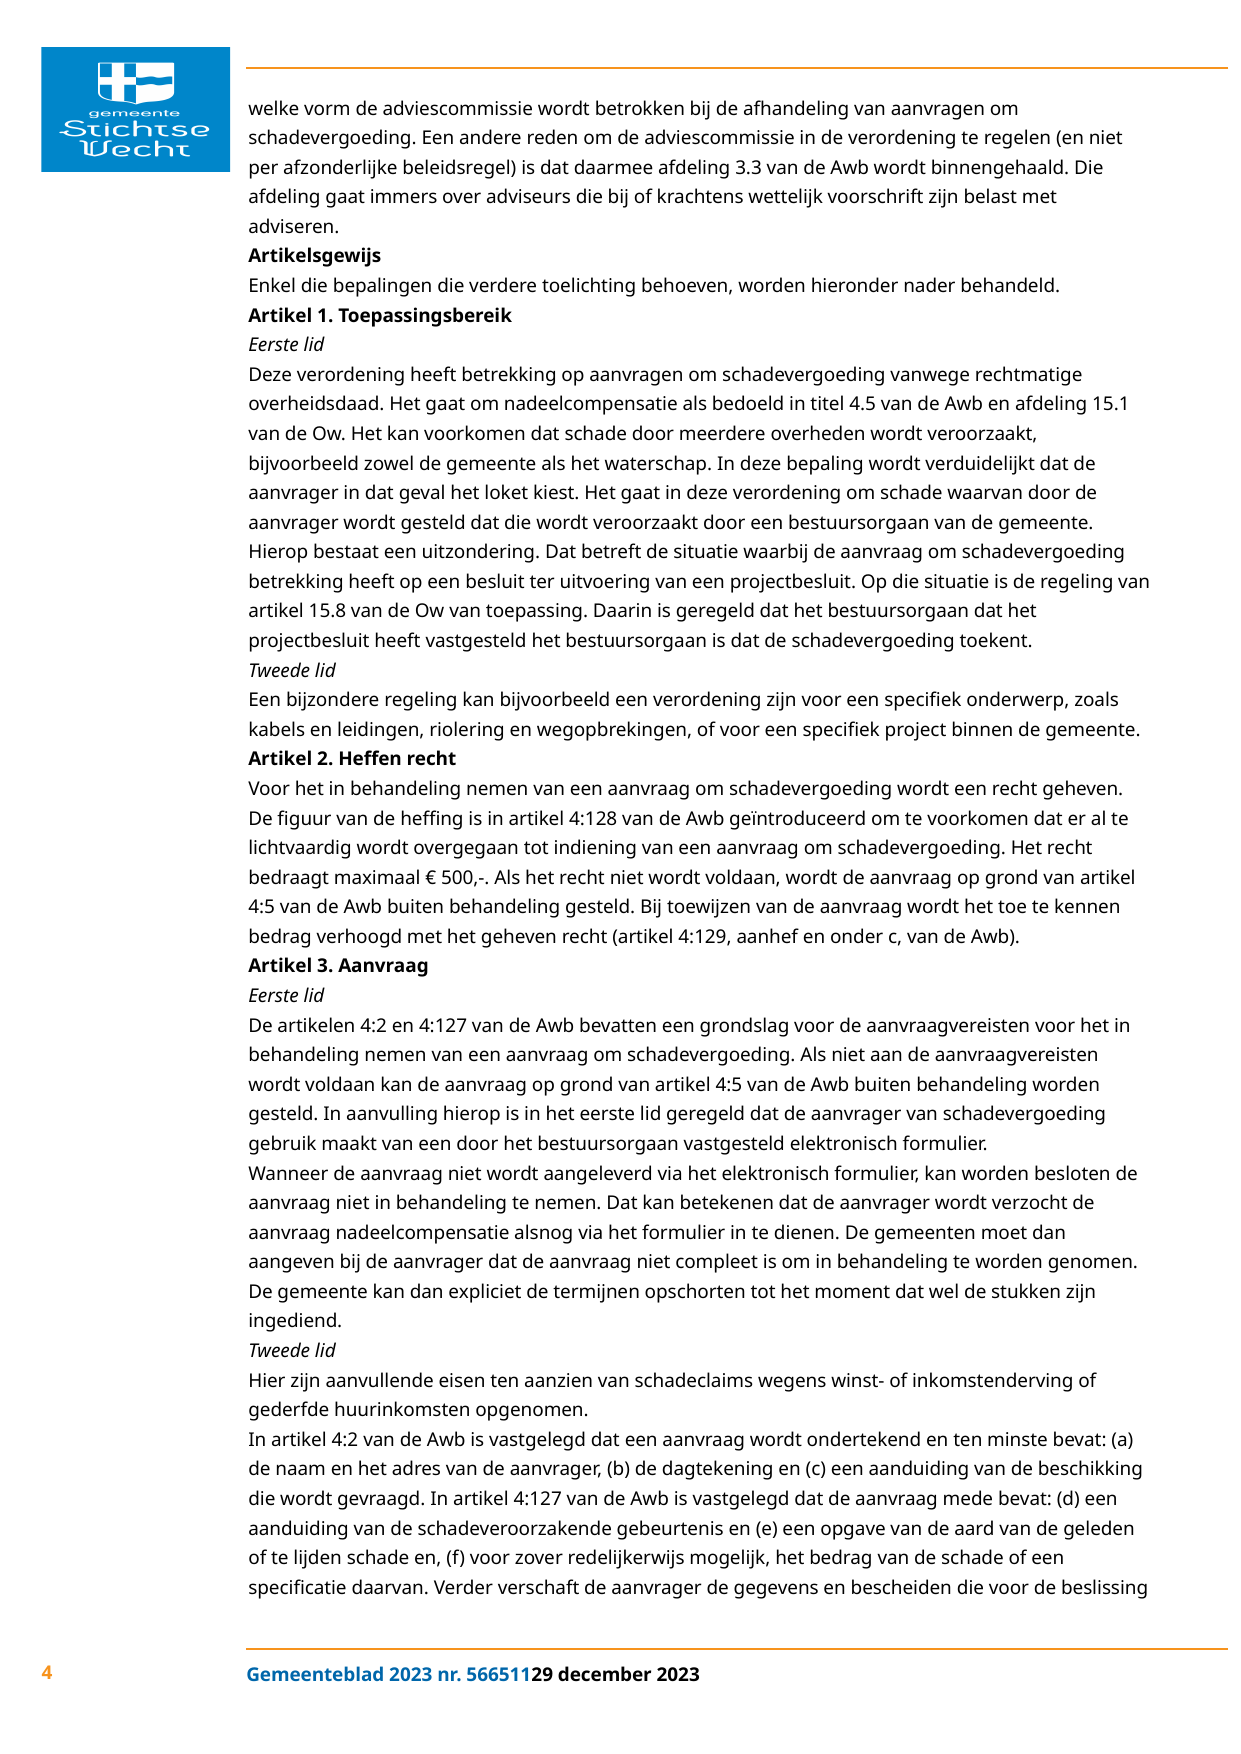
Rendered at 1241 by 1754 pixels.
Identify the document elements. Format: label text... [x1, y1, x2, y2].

text Artikelsgewijs [248, 243, 1152, 268]
picture [137, 63, 174, 103]
text Artikel 2. Heffen recht [248, 746, 1152, 771]
text Wanneer de aanvraag niet wordt aangeleverd via het elektronisch formulier, kan worden besloten de aanvraag niet in behandeling te nemen. Dat kan betekenen dat de aanvrager wordt verzocht de aanvraag nadeelcompensatie alsnog via het formulier in te dienen. De gemeenten moet dan aangeven bij de aanvrager dat de aanvraag niet compleet is om in behandeling te worden genomen. De gemeente kan dan expliciet de termijnen opschorten tot het moment dat wel de stukken zijn ingediend. [248, 1160, 1152, 1333]
text Tweede lid [248, 1337, 1152, 1363]
text Deze verordening heeft betrekking op aanvragen om schadevergoeding vanwege rechtmatige overheidsdaad. Het gaat om nadeelcompensatie als bedoeld in titel 4.5 van de Awb en afdeling 15.1 van de Ow. Het kan voorkomen dat schade door meerdere overheden wordt veroorzaakt, bijvoorbeeld zowel de gemeente als het waterschap. In deze bepaling wordt verduidelijkt dat de aanvrager in dat geval het loket kiest. Het gaat in deze verordening om schade waarvan door de aanvrager wordt gesteld dat die wordt veroorzaakt door een bestuursorgaan van de gemeente. Hierop bestaat een uitzondering. Dat betreft de situatie waarbij de aanvraag om schadevergoeding betrekking heeft op een besluit ter uitvoering van een projectbesluit. Op die situatie is de regeling van artikel 15.8 van de Ow van toepassing. Daarin is geregeld dat het bestuursorgaan dat het projectbesluit heeft vastgesteld het bestuursorgaan is dat de schadevergoeding toekent. [248, 361, 1152, 653]
text In artikel 4:2 van de Awb is vastgelegd dat een aanvraag wordt ondertekend en ten minste bevat: (a) de naam en het adres van de aanvrager, (b) de dagtekening en (c) een aanduiding van de beschikking die wordt gevraagd. In artikel 4:127 van de Awb is vastgelegd dat de aanvraag mede bevat: (d) een aanduiding van de schadeveroorzakende gebeurtenis en (e) een opgave van de aard van de geleden of te lijden schade en, (f) voor zover redelijkerwijs mogelijk, het bedrag van de schade of een specificatie daarvan. Verder verschaft de aanvrager de gegevens en bescheiden die voor de beslissing [248, 1426, 1152, 1600]
text Eerste lid [248, 982, 1152, 1008]
text Hier zijn aanvullende eisen ten aanzien van schadeclaims wegens winst- of inkomstenderving of gederfde huurinkomsten opgenomen. [248, 1367, 1152, 1422]
text welke vorm de adviescommissie wordt betrokken bij de afhandeling van aanvragen om schadevergoeding. Een andere reden om de adviescommissie in de verordening te regelen (en niet per afzonderlijke beleidsregel) is dat daarmee afdeling 3.3 van de Awb wordt binnengehaald. Die afdeling gaat immers over adviseurs die bij of krachtens wettelijk voorschrift zijn belast met adviseren. [248, 95, 1152, 239]
picture [99, 63, 135, 101]
text Voor het in behandeling nemen van een aanvraag om schadevergoeding wordt een recht geheven. De figuur van de heffing is in artikel 4:128 van de Awb geïntroduceerd om te voorkomen dat er al te lichtvaardig wordt overgegaan tot indiening van een aanvraag om schadevergoeding. Het recht bedraagt maximaal € 500,-. Als het recht niet wordt voldaan, wordt de aanvraag op grond van artikel 4:5 van de Awb buiten behandeling gesteld. Bij toewijzen van de aanvraag wordt het toe te kennen bedrag verhoogd met het geheven recht (artikel 4:129, aanhef en onder c, van de Awb). [248, 775, 1152, 949]
text Eerste lid [248, 331, 1152, 357]
text Enkel die bepalingen die verdere toelichting behoeven, worden hieronder nader behandeld. [248, 272, 1152, 298]
text Tweede lid [248, 657, 1152, 683]
text Een bijzondere regeling kan bijvoorbeeld een verordening zijn voor een specifiek onderwerp, zoals kabels en leidingen, riolering en wegopbrekingen, of voor een specifiek project binnen de gemeente. [248, 686, 1152, 742]
text De artikelen 4:2 en 4:127 van de Awb bevatten een grondslag voor de aanvraagvereisten voor het in behandeling nemen van een aanvraag om schadevergoeding. Als niet aan de aanvraagvereisten wordt voldaan kan de aanvraag op grond van artikel 4:5 van de Awb buiten behandeling worden gesteld. In aanvulling hierop is in het eerste lid geregeld dat de aanvrager van schadevergoeding gebruik maakt van een door het bestuursorgaan vastgesteld elektronisch formulier. [248, 1012, 1152, 1156]
text Artikel 1. Toepassingsbereik [248, 302, 1152, 328]
text Artikel 3. Aanvraag [248, 953, 1152, 978]
